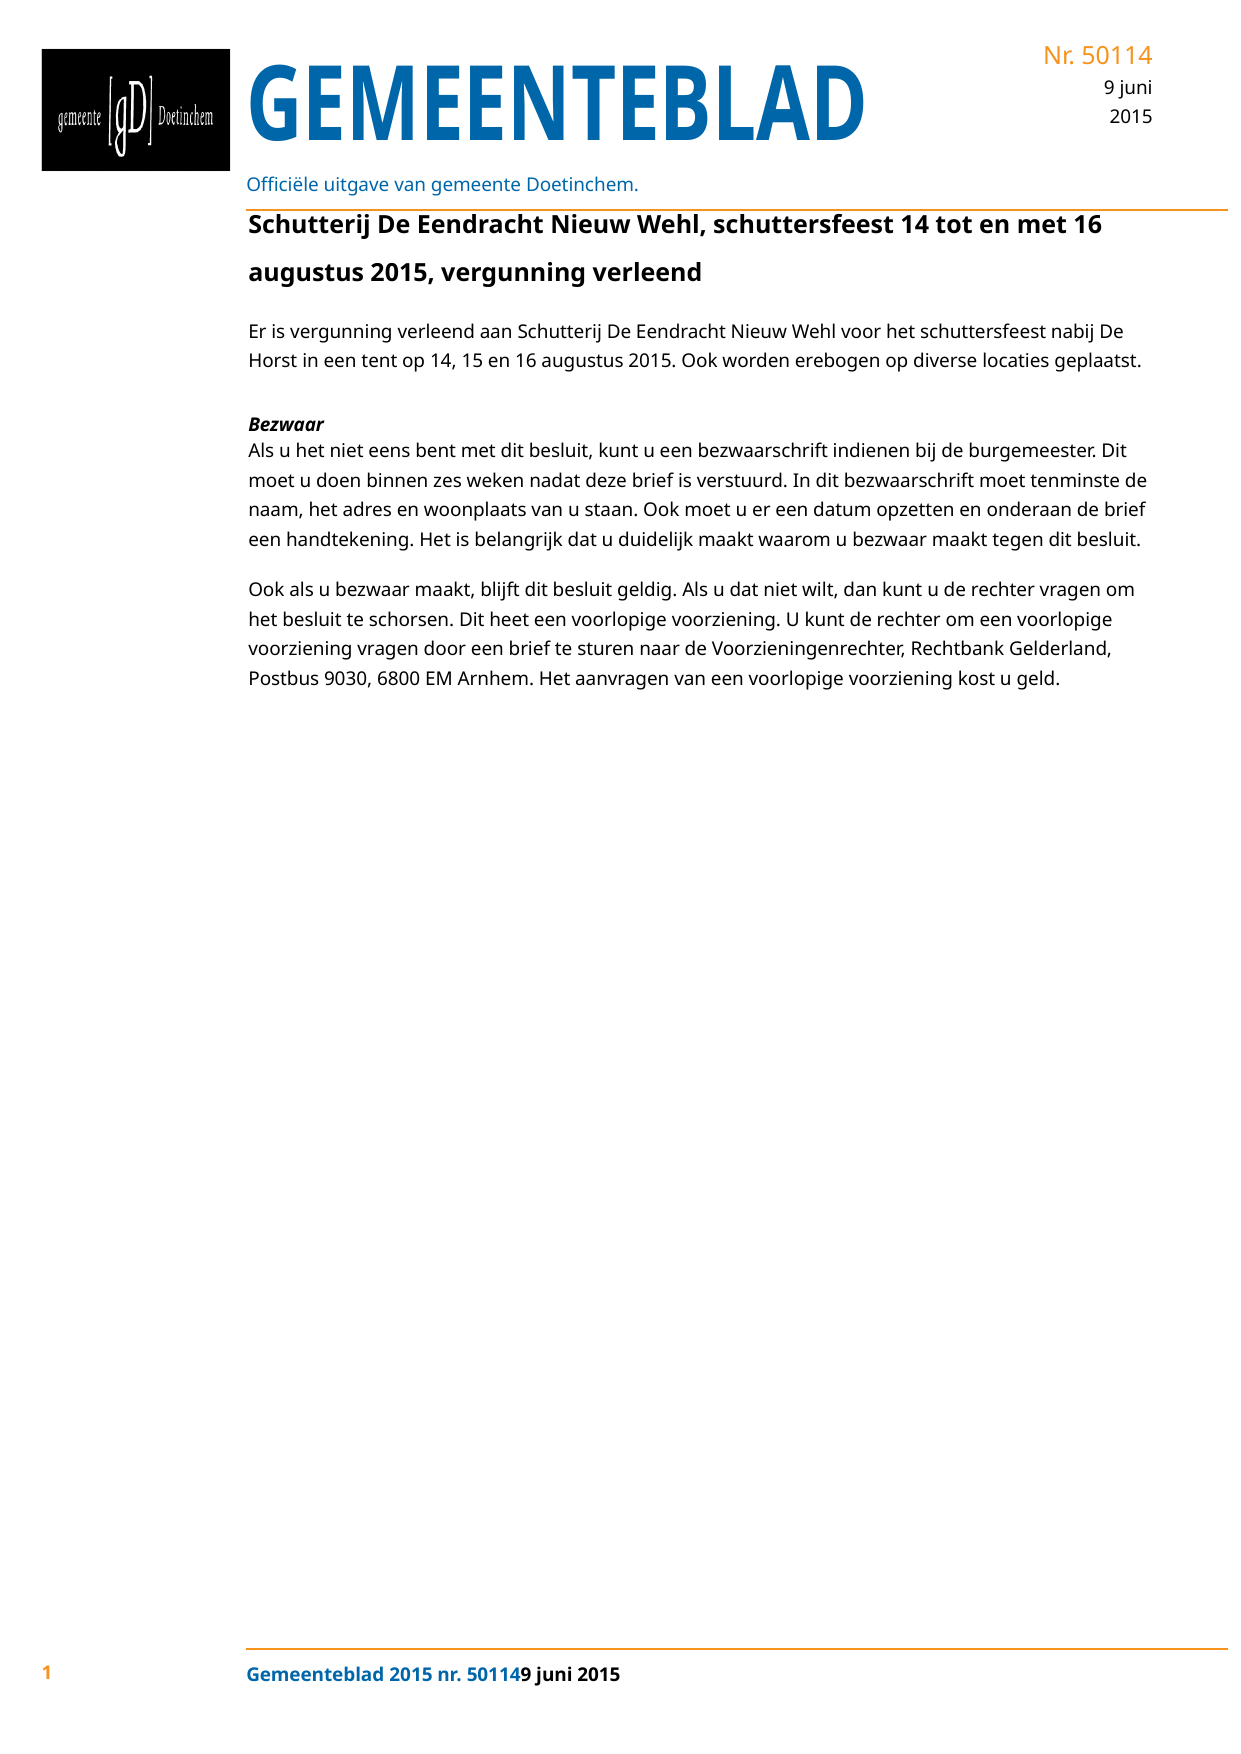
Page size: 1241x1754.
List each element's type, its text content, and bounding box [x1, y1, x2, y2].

picture [41, 47, 231, 172]
text Als u het niet eens bent met dit besluit, kunt u een bezwaarschrift indienen bij de burgemeester. Dit moet u doen binnen zes weken nadat deze brief is verstuurd. In dit bezwaarschrift moet tenminste de naam, het adres en woonplaats van u staan. Ook moet u er een datum opzetten en onderaan de brief een handtekening. Het is belangrijk dat u duidelijk maakt waarom u bezwaar maakt tegen dit besluit. [248, 437, 1152, 552]
text Er is vergunning verleend aan Schutterij De Eendracht Nieuw Wehl voor het schuttersfeest nabij De Horst in een tent op 14, 15 en 16 augustus 2015. Ook worden erebogen op diverse locaties geplaatst. [248, 318, 1152, 373]
text Bezwaar [248, 411, 1152, 437]
text Ook als u bezwaar maakt, blijft dit besluit geldig. Als u dat niet wilt, dan kunt u de rechter vragen om het besluit te schorsen. Dit heet een voorlopige voorziening. U kunt de rechter om een voorlopige voorziening vragen door een brief te sturen naar de Voorzieningenrechter, Rechtbank Gelderland, Postbus 9030, 6800 EM Arnhem. Het aanvragen van een voorlopige voorziening kost u geld. [248, 576, 1152, 691]
text Schutterij De Eendracht Nieuw Wehl, schuttersfeest 14 tot en met 16 augustus 2015, vergunning verleend [248, 211, 1152, 288]
